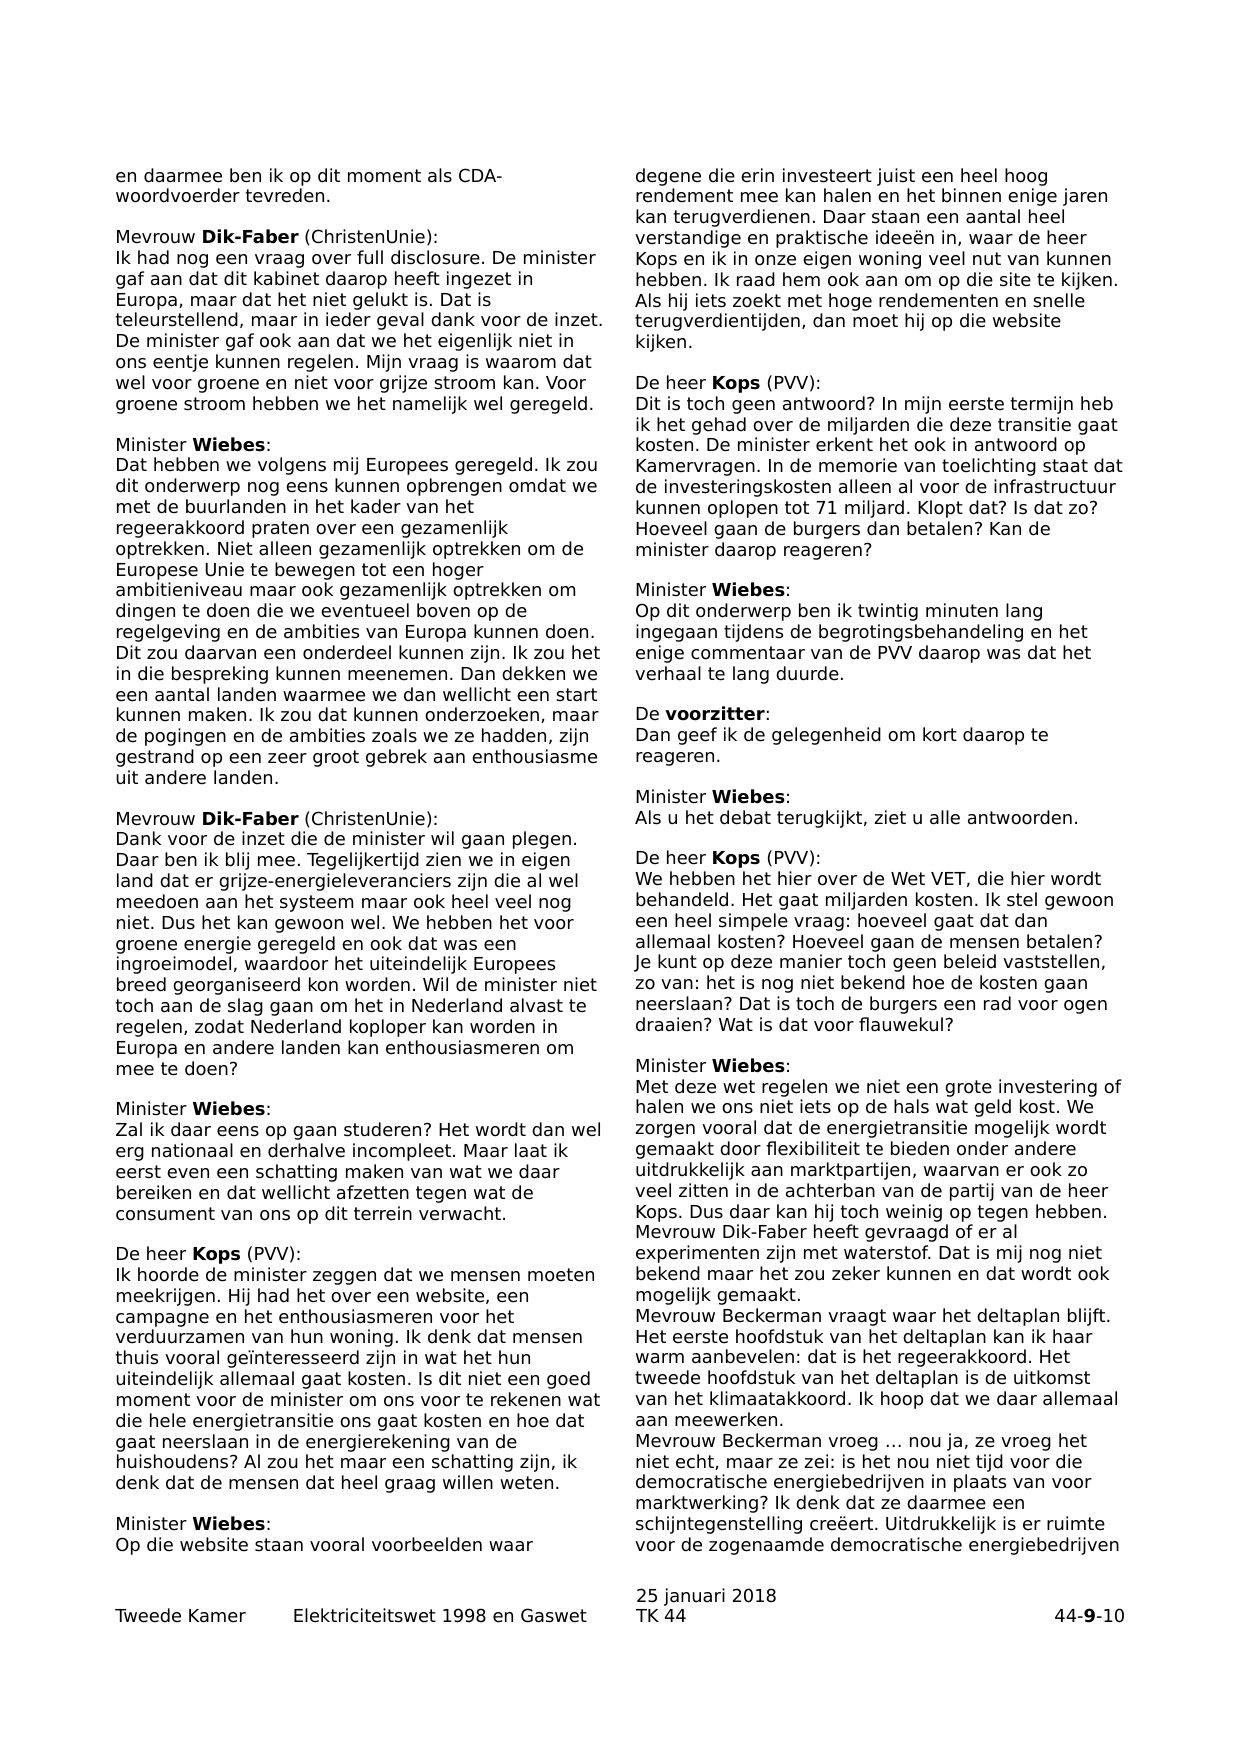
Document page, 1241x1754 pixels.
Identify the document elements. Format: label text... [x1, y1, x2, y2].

text Mevrouw Dik-Faber (ChristenUnie): [115, 227, 605, 248]
text Ik hoorde de minister zeggen dat we mensen moeten meekrijgen. Hij had het over een website, een campagne en het enthousiasmeren voor het verduurzamen van hun woning. Ik denk dat mensen thuis vooral geïnteresseerd zijn in wat het hun uiteindelijk allemaal gaat kosten. Is dit niet een goed moment voor de minister om ons voor te rekenen wat die hele energietransitie ons gaat kosten en hoe dat gaat neerslaan in de energierekening van de huishoudens? Al zou het maar een schatting zijn, ik denk dat de mensen dat heel graag willen weten. [115, 1265, 605, 1494]
text De heer Kops (PVV): [635, 373, 1125, 393]
text De voorzitter: [635, 704, 1125, 725]
text Dat hebben we volgens mij Europees geregeld. Ik zou dit onderwerp nog eens kunnen opbrengen omdat we met de buurlanden in het kader van het regeerakkoord praten over een gezamenlijk optrekken. Niet alleen gezamenlijk optrekken om de Europese Unie te bewegen tot een hoger ambitieniveau maar ook gezamenlijk optrekken om dingen te doen die we eventueel boven op de regelgeving en de ambities van Europa kunnen doen. Dit zou daarvan een onderdeel kunnen zijn. Ik zou het in die bespreking kunnen meenemen. Dan dekken we een aantal landen waarmee we dan wellicht een start kunnen maken. Ik zou dat kunnen onderzoeken, maar de pogingen en de ambities zoals we ze hadden, zijn gestrand op een zeer groot gebrek aan enthousiasme uit andere landen. [115, 455, 605, 788]
text Minister Wiebes: [635, 787, 1125, 807]
text Mevrouw Beckerman vraagt waar het deltaplan blijft. Het eerste hoofdstuk van het deltaplan kan ik haar warm aanbevelen: dat is het regeerakkoord. Het tweede hoofdstuk van het deltaplan is de uitkomst van het klimaatakkoord. Ik hoop dat we daar allemaal aan meewerken. [635, 1306, 1125, 1431]
text Minister Wiebes: [635, 1056, 1125, 1076]
text Mevrouw Beckerman vroeg … nou ja, ze vroeg het niet echt, maar ze zei: is het nou niet tijd voor die democratische energiebedrijven in plaats van voor marktwerking? Ik denk dat ze daarmee een schijntegenstelling creëert. Uitdrukkelijk is er ruimte voor de zogenaamde democratische energiebedrijven [635, 1431, 1125, 1556]
text en daarmee ben ik op dit moment als CDA-woordvoerder tevreden. [115, 165, 605, 207]
text Zal ik daar eens op gaan studeren? Het wordt dan wel erg nationaal en derhalve incompleet. Maar laat ik eerst even een schatting maken van wat we daar bereiken en dat wellicht afzetten tegen wat de consument van ons op dit terrein verwacht. [115, 1120, 605, 1224]
text Op dit onderwerp ben ik twintig minuten lang ingegaan tijdens de begrotingsbehandeling en het enige commentaar van de PVV daarop was dat het verhaal te lang duurde. [635, 601, 1125, 684]
text degene die erin investeert juist een heel hoog rendement mee kan halen en het binnen enige jaren kan terugverdienen. Daar staan een aantal heel verstandige en praktische ideeën in, waar de heer Kops en ik in onze eigen woning veel nut van kunnen hebben. Ik raad hem ook aan om op die site te kijken. Als hij iets zoekt met hoge rendementen en snelle terugverdientijden, dan moet hij op die website kijken. [635, 165, 1125, 353]
text Op die website staan vooral voorbeelden waar [115, 1535, 605, 1556]
text Minister Wiebes: [635, 580, 1125, 601]
text Minister Wiebes: [115, 1099, 605, 1120]
text Mevrouw Dik-Faber (ChristenUnie): [115, 808, 605, 829]
text Ik had nog een vraag over full disclosure. De minister gaf aan dat dit kabinet daarop heeft ingezet in Europa, maar dat het niet gelukt is. Dat is teleurstellend, maar in ieder geval dank voor de inzet. De minister gaf ook aan dat we het eigenlijk niet in ons eentje kunnen regelen. Mijn vraag is waarom dat wel voor groene en niet voor grijze stroom kan. Voor groene stroom hebben we het namelijk wel geregeld. [115, 248, 605, 414]
text Dank voor de inzet die de minister wil gaan plegen. Daar ben ik blij mee. Tegelijkertijd zien we in eigen land dat er grijze-energieleveranciers zijn die al wel meedoen aan het systeem maar ook heel veel nog niet. Dus het kan gewoon wel. We hebben het voor groene energie geregeld en ook dat was een ingroeimodel, waardoor het uiteindelijk Europees breed georganiseerd kon worden. Wil de minister niet toch aan de slag gaan om het in Nederland alvast te regelen, zodat Nederland koploper kan worden in Europa en andere landen kan enthousiasmeren om mee te doen? [115, 829, 605, 1079]
text De heer Kops (PVV): [115, 1244, 605, 1265]
text Mevrouw Dik-Faber heeft gevraagd of er al experimenten zijn met waterstof. Dat is mij nog niet bekend maar het zou zeker kunnen en dat wordt ook mogelijk gemaakt. [635, 1222, 1125, 1306]
text Minister Wiebes: [115, 1514, 605, 1535]
text De heer Kops (PVV): [635, 848, 1125, 869]
text Als u het debat terugkijkt, ziet u alle antwoorden. [635, 807, 1125, 828]
text Dan geef ik de gelegenheid om kort daarop te reageren. [635, 725, 1125, 767]
text Dit is toch geen antwoord? In mijn eerste termijn heb ik het gehad over de miljarden die deze transitie gaat kosten. De minister erkent het ook in antwoord op Kamervragen. In de memorie van toelichting staat dat de investeringskosten alleen al voor de infrastructuur kunnen oplopen tot 71 miljard. Klopt dat? Is dat zo? Hoeveel gaan de burgers dan betalen? Kan de minister daarop reageren? [635, 393, 1125, 560]
text Met deze wet regelen we niet een grote investering of halen we ons niet iets op de hals wat geld kost. We zorgen vooral dat de energietransitie mogelijk wordt gemaakt door flexibiliteit te bieden onder andere uitdrukkelijk aan marktpartijen, waarvan er ook zo veel zitten in de achterban van de partij van de heer Kops. Dus daar kan hij toch weinig op tegen hebben. [635, 1076, 1125, 1222]
text Minister Wiebes: [115, 434, 605, 455]
text We hebben het hier over de Wet VET, die hier wordt behandeld. Het gaat miljarden kosten. Ik stel gewoon een heel simpele vraag: hoeveel gaat dat dan allemaal kosten? Hoeveel gaan de mensen betalen? Je kunt op deze manier toch geen beleid vaststellen, zo van: het is nog niet bekend hoe de kosten gaan neerslaan? Dat is toch de burgers een rad voor ogen draaien? Wat is dat voor flauwekul? [635, 869, 1125, 1036]
